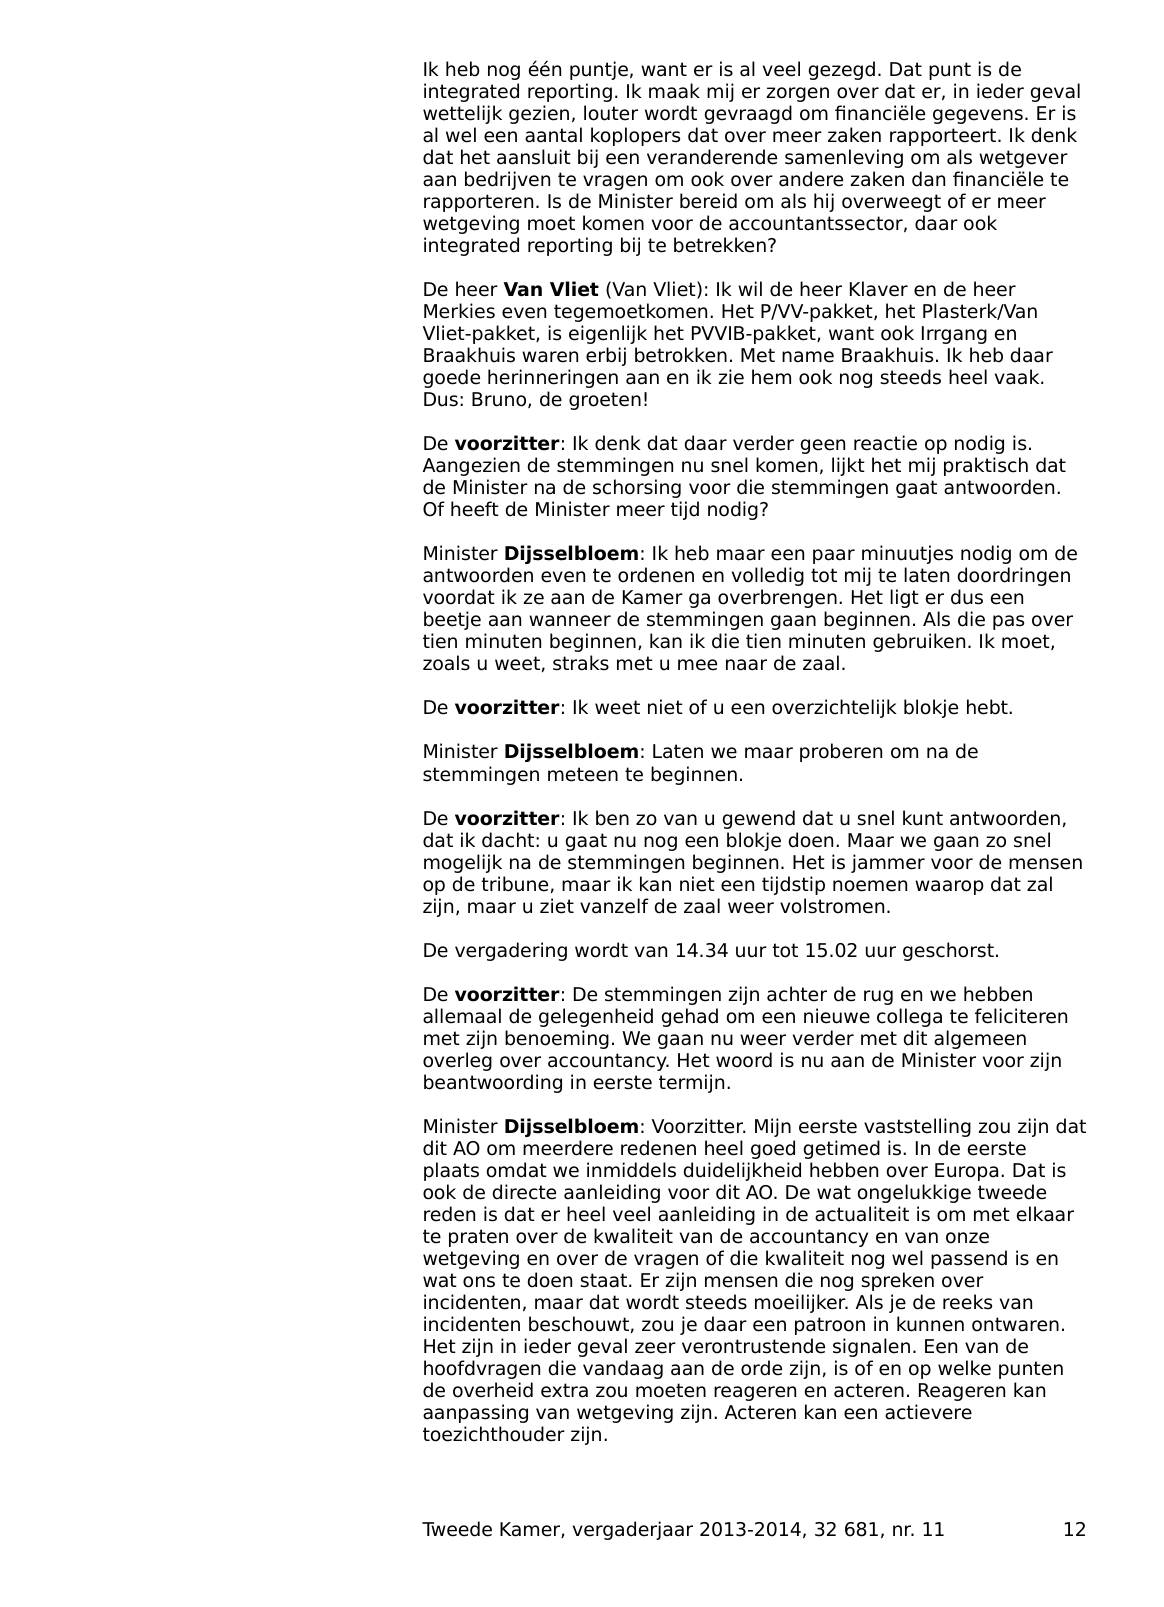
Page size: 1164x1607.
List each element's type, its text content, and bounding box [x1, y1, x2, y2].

text De heer Van Vliet (Van Vliet): Ik wil de heer Klaver en de heer Merkies even tegemoetkomen. Het P/VV-pakket, het Plasterk/Van Vliet-pakket, is eigenlijk het PVVIB-pakket, want ook Irrgang en Braakhuis waren erbij betrokken. Met name Braakhuis. Ik heb daar goede herinneringen aan en ik zie hem ook nog steeds heel vaak. Dus: Bruno, de groeten! [422, 279, 1087, 411]
text De voorzitter: Ik denk dat daar verder geen reactie op nodig is. [422, 433, 1087, 455]
text Ik heb nog één puntje, want er is al veel gezegd. Dat punt is de integrated reporting. Ik maak mij er zorgen over dat er, in ieder geval wettelijk gezien, louter wordt gevraagd om financiële gegevens. Er is al wel een aantal koplopers dat over meer zaken rapporteert. Ik denk dat het aansluit bij een veranderende samenleving om als wetgever aan bedrijven te vragen om ook over andere zaken dan financiële te rapporteren. Is de Minister bereid om als hij overweegt of er meer wetgeving moet komen voor de accountantssector, daar ook integrated reporting bij te betrekken? [422, 59, 1087, 257]
text De voorzitter: Ik ben zo van u gewend dat u snel kunt antwoorden, dat ik dacht: u gaat nu nog een blokje doen. Maar we gaan zo snel mogelijk na de stemmingen beginnen. Het is jammer voor de mensen op de tribune, maar ik kan niet een tijdstip noemen waarop dat zal zijn, maar u ziet vanzelf de zaal weer volstromen. [422, 808, 1087, 917]
text Aangezien de stemmingen nu snel komen, lijkt het mij praktisch dat de Minister na de schorsing voor die stemmingen gaat antwoorden. Of heeft de Minister meer tijd nodig? [422, 455, 1087, 521]
text Minister Dijsselbloem: Ik heb maar een paar minuutjes nodig om de antwoorden even te ordenen en volledig tot mij te laten doordringen voordat ik ze aan de Kamer ga overbrengen. Het ligt er dus een beetje aan wanneer de stemmingen gaan beginnen. Als die pas over tien minuten beginnen, kan ik die tien minuten gebruiken. Ik moet, zoals u weet, straks met u mee naar de zaal. [422, 543, 1087, 675]
text De voorzitter: De stemmingen zijn achter de rug en we hebben allemaal de gelegenheid gehad om een nieuwe collega te feliciteren met zijn benoeming. We gaan nu weer verder met dit algemeen overleg over accountancy. Het woord is nu aan de Minister voor zijn beantwoording in eerste termijn. [422, 984, 1087, 1094]
text De voorzitter: Ik weet niet of u een overzichtelijk blokje hebt. [422, 697, 1087, 719]
text Minister Dijsselbloem: Voorzitter. Mijn eerste vaststelling zou zijn dat dit AO om meerdere redenen heel goed getimed is. In de eerste plaats omdat we inmiddels duidelijkheid hebben over Europa. Dat is ook de directe aanleiding voor dit AO. De wat ongelukkige tweede reden is dat er heel veel aanleiding in de actualiteit is om met elkaar te praten over de kwaliteit van de accountancy en van onze wetgeving en over de vragen of die kwaliteit nog wel passend is en wat ons te doen staat. Er zijn mensen die nog spreken over incidenten, maar dat wordt steeds moeilijker. Als je de reeks van incidenten beschouwt, zou je daar een patroon in kunnen ontwaren. Het zijn in ieder geval zeer verontrustende signalen. Een van de hoofdvragen die vandaag aan de orde zijn, is of en op welke punten de overheid extra zou moeten reageren en acteren. Reageren kan aanpassing van wetgeving zijn. Acteren kan een actievere toezichthouder zijn. [422, 1116, 1087, 1446]
text De vergadering wordt van 14.34 uur tot 15.02 uur geschorst. [422, 940, 1087, 962]
text Minister Dijsselbloem: Laten we maar proberen om na de stemmingen meteen te beginnen. [422, 741, 1087, 785]
